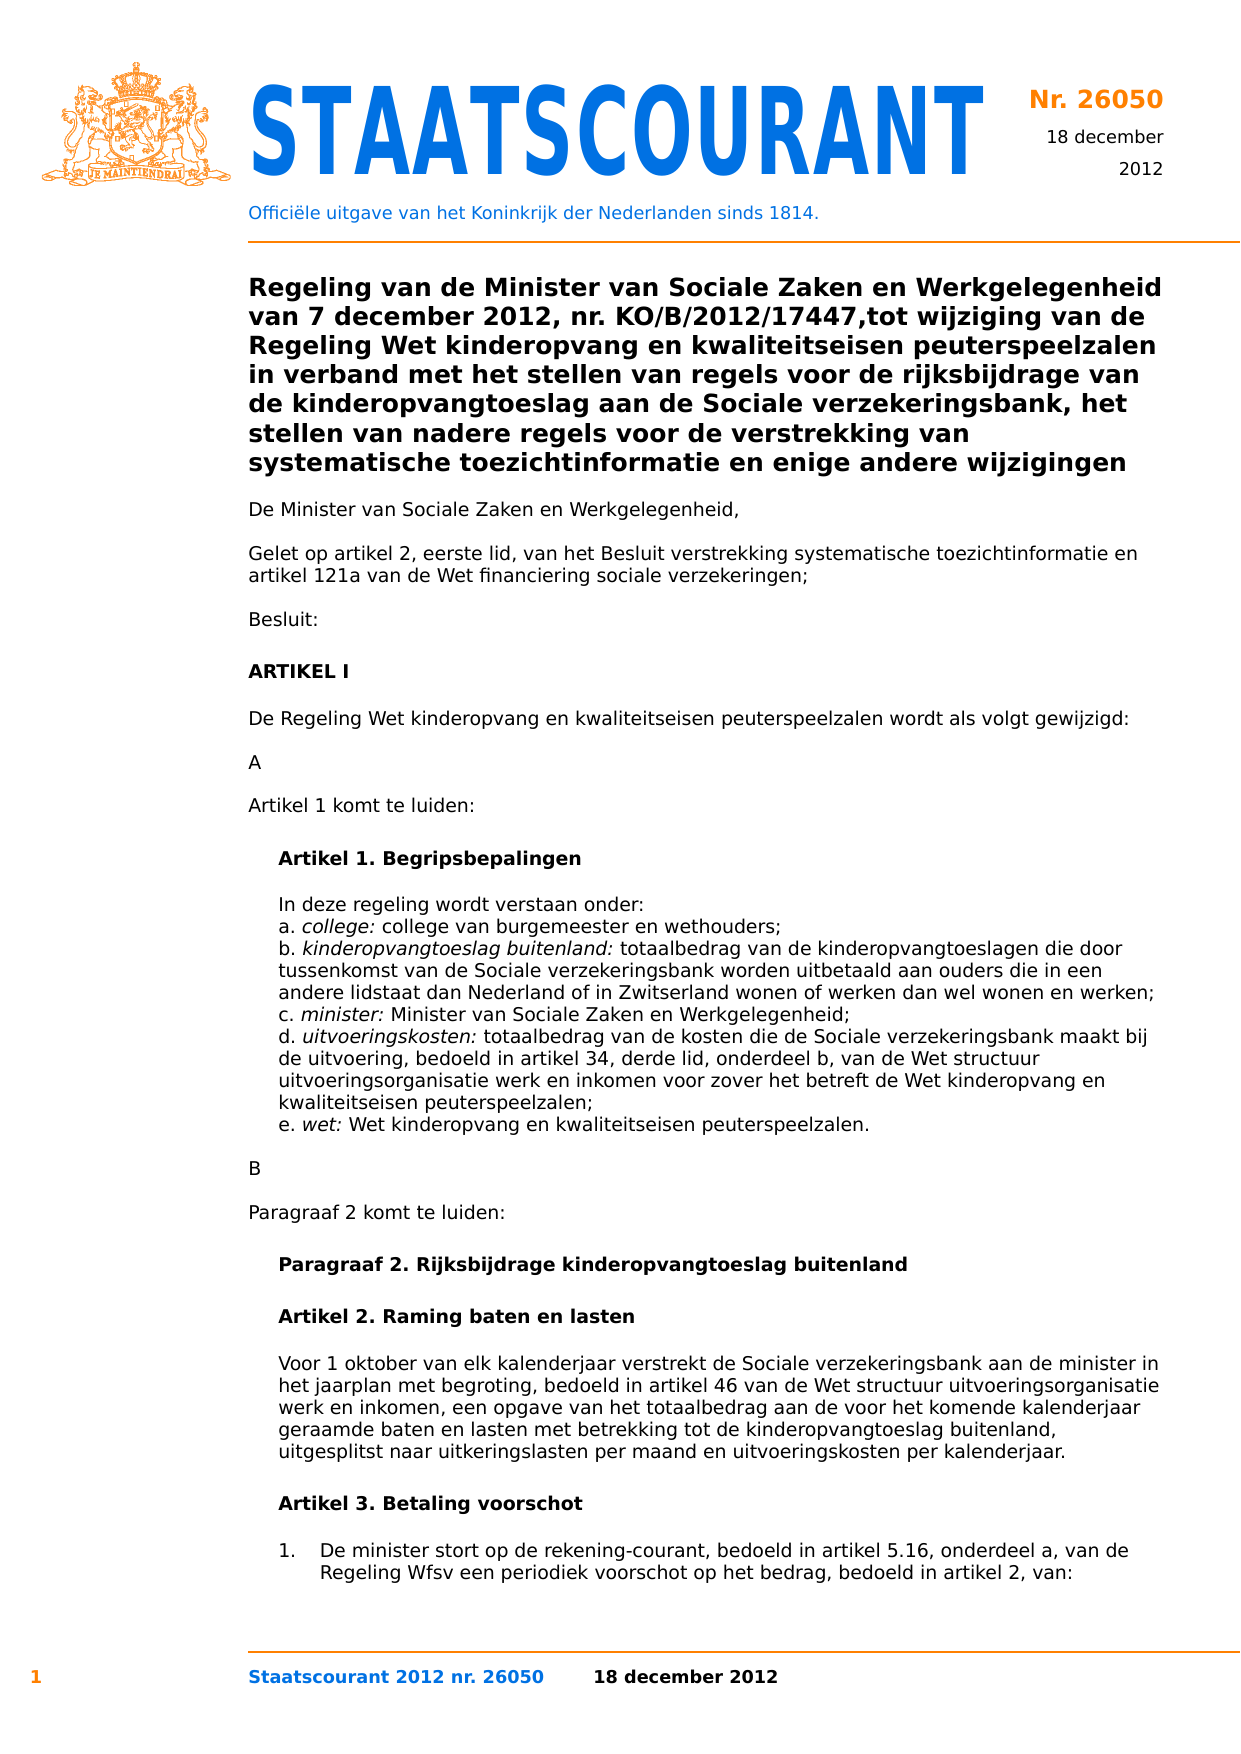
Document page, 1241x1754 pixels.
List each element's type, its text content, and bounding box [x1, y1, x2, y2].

text a. college: college van burgemeester en wethouders; [278, 916, 1163, 938]
text De Minister van Sociale Zaken en Werkgelegenheid, [248, 499, 1163, 521]
text Besluit: [248, 609, 1163, 631]
text e. wet: Wet kinderopvang en kwaliteitseisen peuterspeelzalen. [278, 1114, 1163, 1136]
text Gelet op artikel 2, eerste lid, van het Besluit verstrekking systematische toezichtinformatie en artikel 121a van de Wet financiering sociale verzekeringen; [248, 543, 1163, 587]
text c. minister: Minister van Sociale Zaken en Werkgelegenheid; [278, 1004, 1163, 1026]
subtitle ARTIKEL I [248, 661, 1163, 683]
table_cell Officiële uitgave van het Koninkrijk der Nederlanden sinds 1814. [248, 203, 1240, 241]
table_cell 18 december [998, 121, 1240, 153]
text B [248, 1158, 1163, 1180]
text In deze regeling wordt verstaan onder: [278, 894, 1163, 916]
text Paragraaf 2 komt te luiden: [248, 1202, 1163, 1224]
text b. kinderopvangtoeslag buitenland: totaalbedrag van de kinderopvangtoeslagen die door tussenkomst van de Sociale verzekeringsbank worden uitbetaald aan ouders die in een andere lidstaat dan Nederland of in Zwitserland wonen of werken dan wel wonen en werken; [278, 938, 1163, 1004]
picture [41, 62, 231, 186]
text De Regeling Wet kinderopvang en kwaliteitseisen peuterspeelzalen wordt als volgt gewijzigd: [248, 708, 1163, 730]
subtitle Regeling van de Minister van Sociale Zaken en Werkgelegenheid van 7 december 2012, nr. KO/B/2012/17447,tot wijziging van de Regeling Wet kinderopvang en kwaliteitseisen peuterspeelzalen in verband met het stellen van regels voor de rijksbijdrage van de kinderopvangtoeslag aan de Sociale verzekeringsbank, het stellen van nadere regels voor de verstrekking van systematische toezichtinformatie en enige andere wijzigingen [248, 273, 1163, 477]
table_cell 2012 [998, 153, 1240, 203]
table_header STAATSCOURANT [248, 62, 998, 203]
text Artikel 1 komt te luiden: [248, 795, 1163, 817]
table_header [25, 62, 248, 241]
text d. uitvoeringskosten: totaalbedrag van de kosten die de Sociale verzekeringsbank maakt bij de uitvoering, bedoeld in artikel 34, derde lid, onderdeel b, van de Wet structuur uitvoeringsorganisatie werk en inkomen voor zover het betreft de Wet kinderopvang en kwaliteitseisen peuterspeelzalen; [278, 1026, 1163, 1114]
subtitle Artikel 2. Raming baten en lasten [278, 1306, 1163, 1328]
text Voor 1 oktober van elk kalenderjaar verstrekt de Sociale verzekeringsbank aan de minister in het jaarplan met begroting, bedoeld in artikel 46 van de Wet structuur uitvoeringsorganisatie werk en inkomen, een opgave van het totaalbedrag aan de voor het komende kalenderjaar geraamde baten en lasten met betrekking tot de kinderopvangtoeslag buitenland, uitgesplitst naar uitkeringslasten per maand en uitvoeringskosten per kalenderjaar. [278, 1353, 1163, 1463]
subtitle Artikel 3. Betaling voorschot [278, 1493, 1163, 1515]
subtitle Paragraaf 2. Rijksbijdrage kinderopvangtoeslag buitenland [278, 1254, 1163, 1276]
text 1. De minister stort op de rekening-courant, bedoeld in artikel 5.16, onderdeel a, van de Regeling Wfsv een periodiek voorschot op het bedrag, bedoeld in artikel 2, van: [278, 1540, 1163, 1584]
table_header Nr. 26050 [998, 62, 1240, 121]
text A [248, 752, 1163, 773]
subtitle Artikel 1. Begripsbepalingen [278, 847, 1163, 869]
